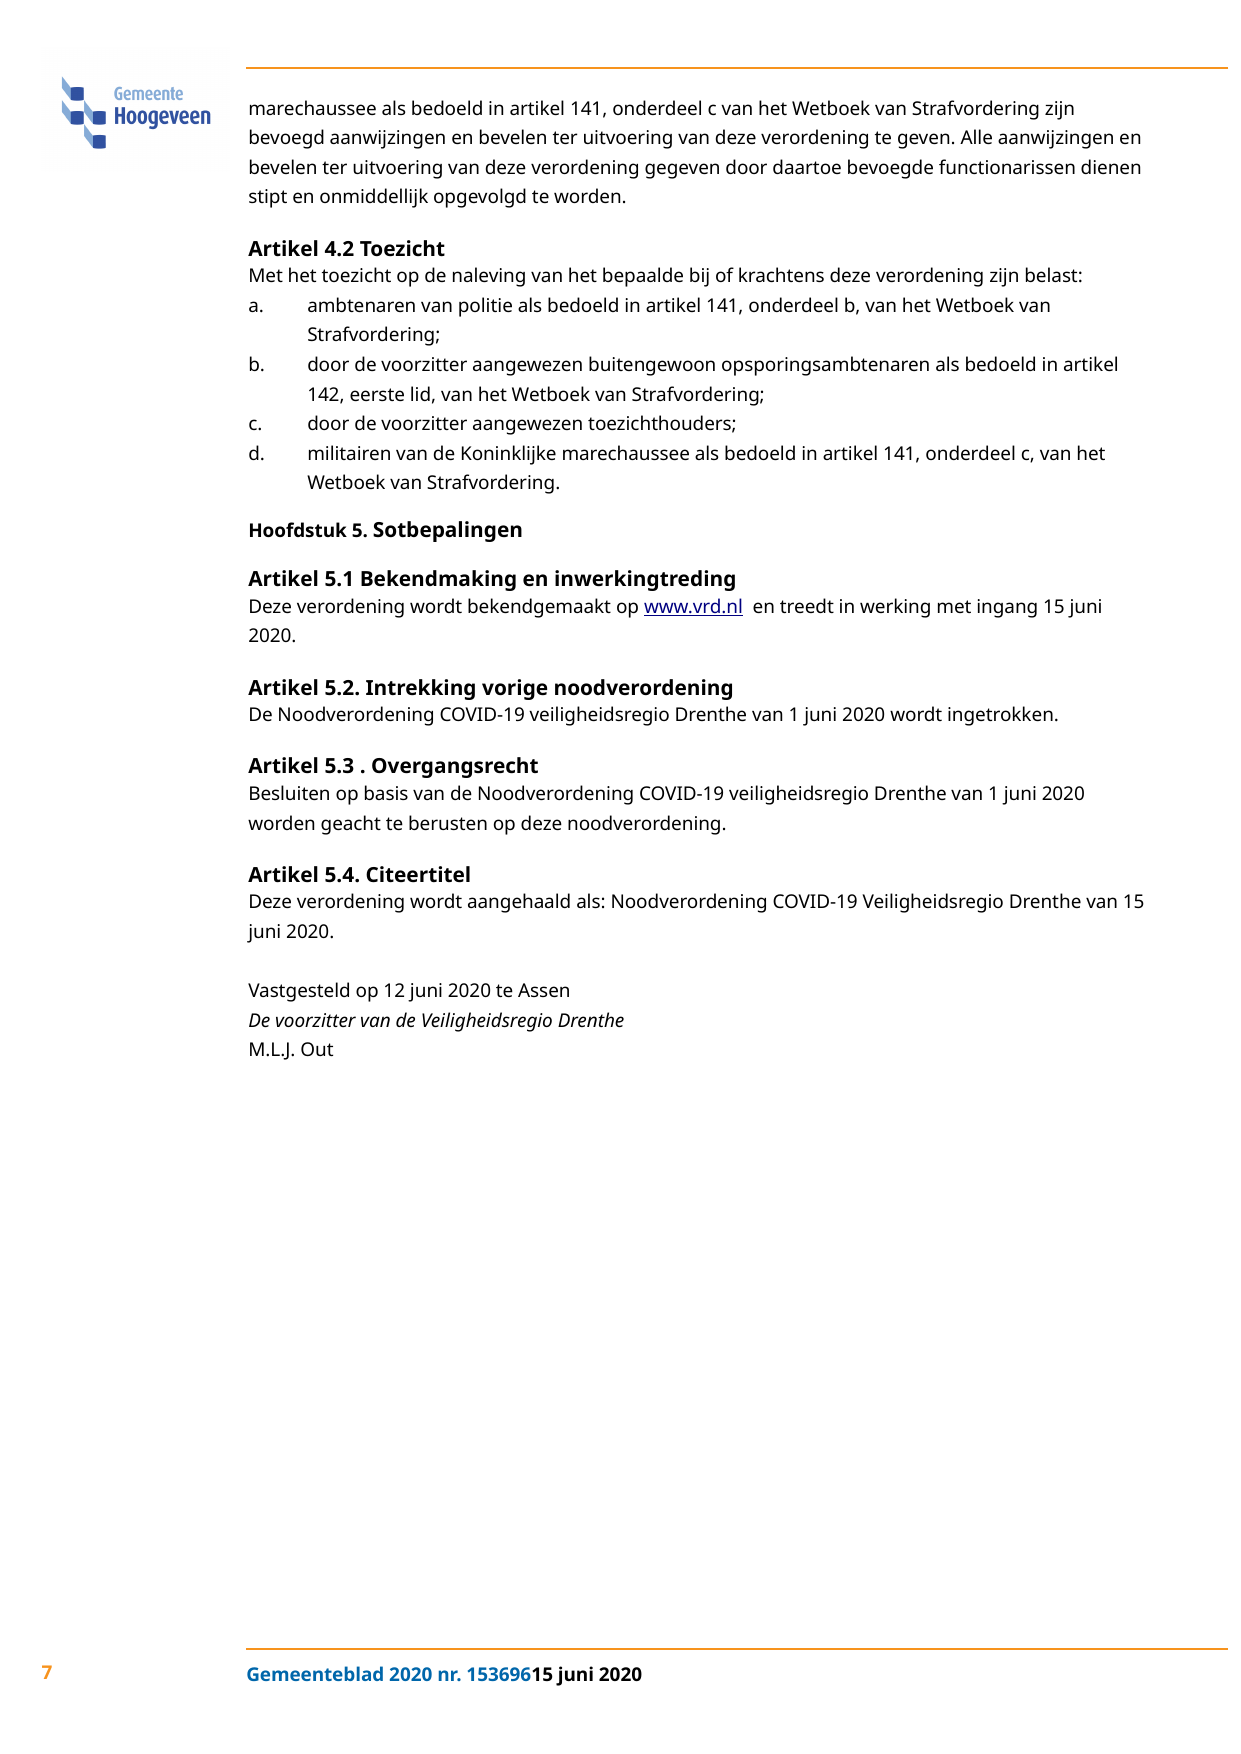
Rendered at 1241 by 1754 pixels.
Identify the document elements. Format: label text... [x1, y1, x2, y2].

text M.L.J. Out [248, 1036, 1152, 1062]
list militairen van de Koninklijke marechaussee als bedoeld in artikel 141, onderdeel c, van het Wetboek van Strafvordering. [248, 440, 1152, 495]
text marechaussee als bedoeld in artikel 141, onderdeel c van het Wetboek van Strafvordering zijn bevoegd aanwijzingen en bevelen ter uitvoering van deze verordening te geven. Alle aanwijzingen en bevelen ter uitvoering van deze verordening gegeven door daartoe bevoegde functionarissen dienen stipt en onmiddellijk opgevolgd te worden. [248, 95, 1152, 209]
text Artikel 5.2. Intrekking vorige noodverordening [248, 673, 1152, 701]
text Hoofdstuk 5. Sotbepalingen [248, 515, 1152, 543]
text Besluiten op basis van de Noodverordening COVID-19 veiligheidsregio Drenthe van 1 juni 2020 worden geacht te berusten op deze noodverordening. [248, 780, 1152, 835]
text Deze verordening wordt aangehaald als: Noodverordening COVID-19 Veiligheidsregio Drenthe van 15 juni 2020. [248, 888, 1152, 944]
text Artikel 5.3 . Overgangsrecht [248, 752, 1152, 780]
text Artikel 4.2 Toezicht [248, 234, 1152, 262]
text De Noodverordening COVID-19 veiligheidsregio Drenthe van 1 juni 2020 wordt ingetrokken. [248, 701, 1152, 727]
list door de voorzitter aangewezen toezichthouders; [248, 410, 1152, 436]
text Met het toezicht op de naleving van het bepaalde bij of krachtens deze verordening zijn belast: [248, 262, 1152, 288]
text Deze verordening wordt bekendgemaakt op www.vrd.nl en treedt in werking met ingang 15 juni 2020. [248, 593, 1152, 648]
picture [41, 47, 231, 172]
list ambtenaren van politie als bedoeld in artikel 141, onderdeel b, van het Wetboek van Strafvordering; [248, 292, 1152, 347]
list door de voorzitter aangewezen buitengewoon opsporingsambtenaren als bedoeld in artikel 142, eerste lid, van het Wetboek van Strafvordering; [248, 351, 1152, 406]
text Vastgesteld op 12 juni 2020 te Assen [248, 977, 1152, 1003]
text De voorzitter van de Veiligheidsregio Drenthe [248, 1007, 1152, 1033]
text Artikel 5.1 Bekendmaking en inwerkingtreding [248, 564, 1152, 593]
text Artikel 5.4. Citeertitel [248, 860, 1152, 888]
